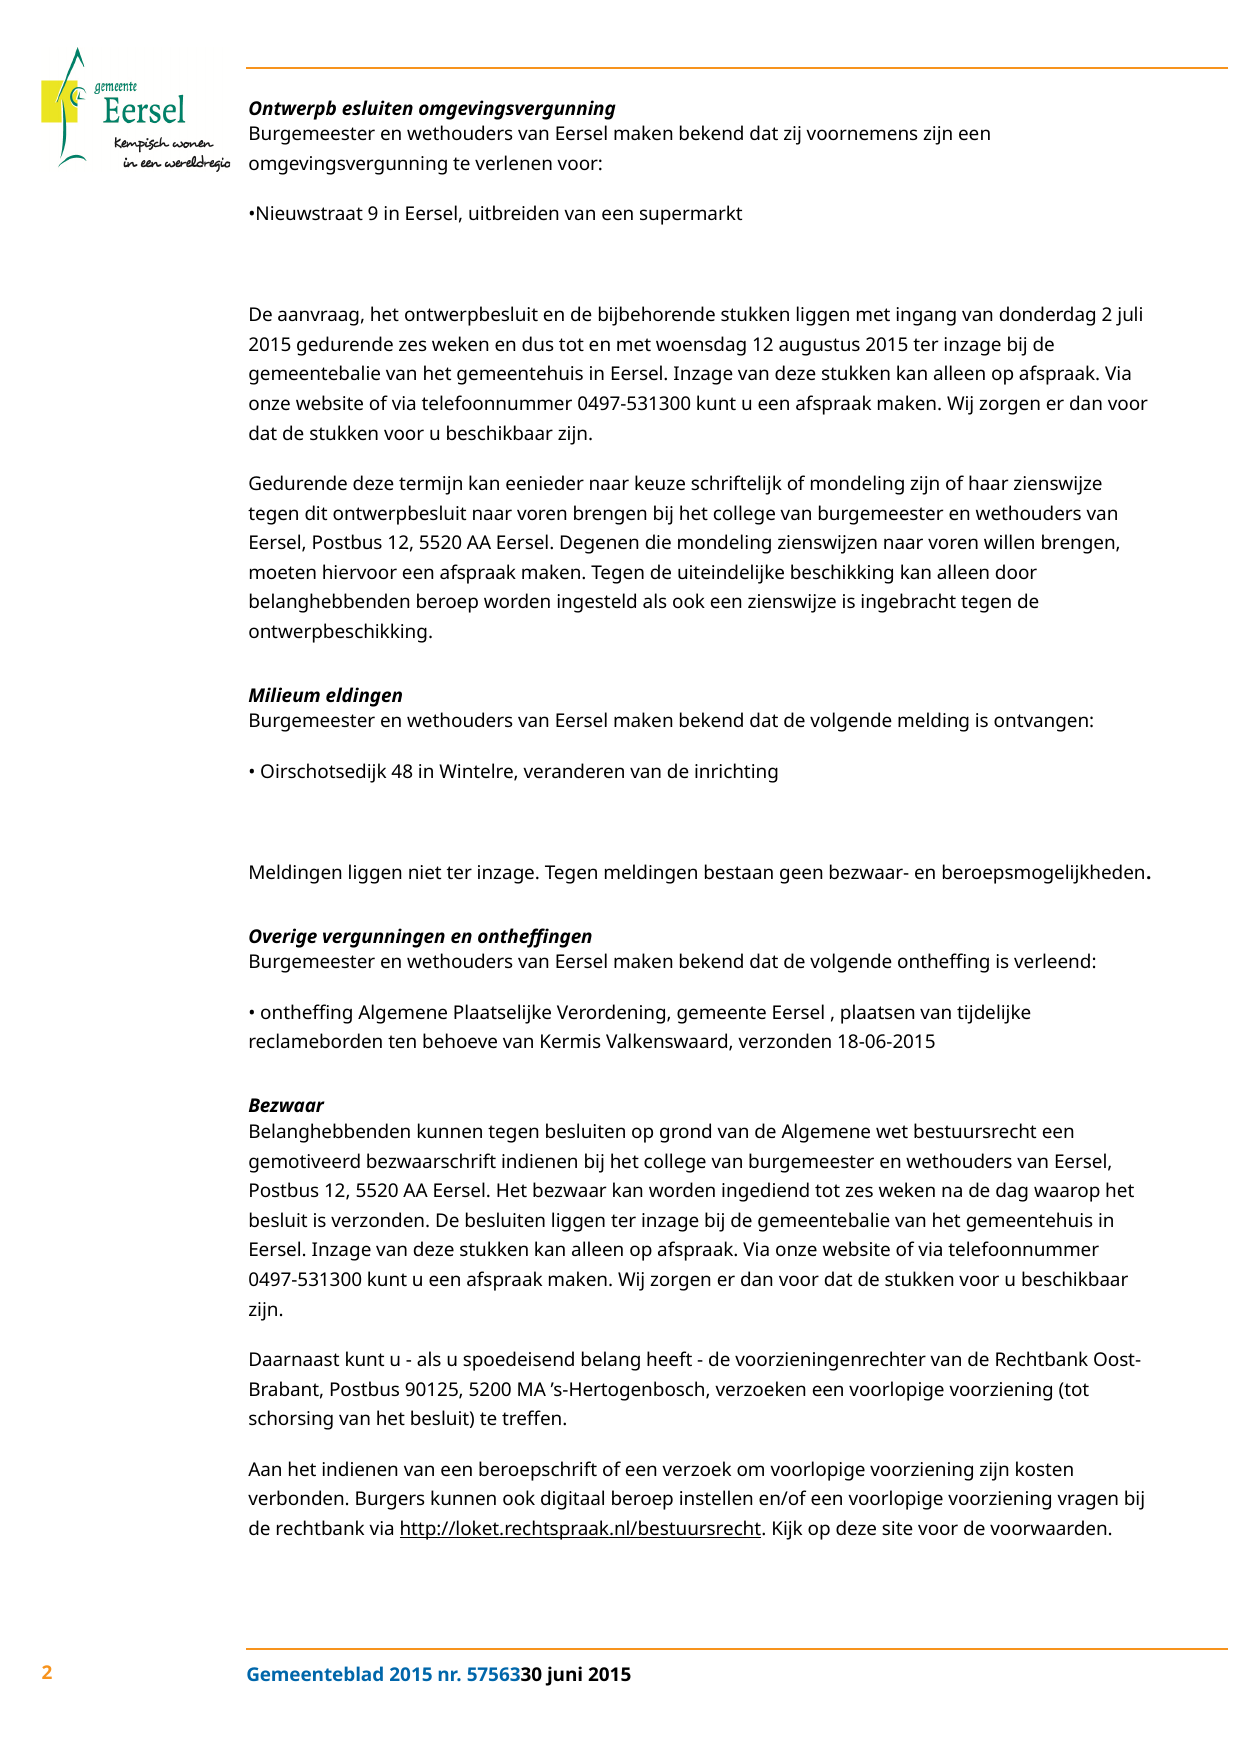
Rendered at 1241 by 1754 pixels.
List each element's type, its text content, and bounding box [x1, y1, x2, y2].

text Burgemeester en wethouders van Eersel maken bekend dat de volgende ontheffing is verleend: [248, 949, 1152, 974]
text •Nieuwstraat 9 in Eersel, uitbreiden van een supermarkt [248, 201, 1152, 226]
text Aan het indienen van een beroepschrift of een verzoek om voorlopige voorziening zijn kosten verbonden. Burgers kunnen ook digitaal beroep instellen en/of een voorlopige voorziening vragen bij de rechtbank via http://loket.rechtspraak.nl/bestuursrecht. Kijk op deze site voor de voorwaarden. [248, 1456, 1152, 1541]
text Burgemeester en wethouders van Eersel maken bekend dat zij voornemens zijn een omgevingsvergunning te verlenen voor: [248, 121, 1152, 176]
text Gedurende deze termijn kan eenieder naar keuze schriftelijk of mondeling zijn of haar zienswijze tegen dit ontwerpbesluit naar voren brengen bij het college van burgemeester en wethouders van Eersel, Postbus 12, 5520 AA Eersel. Degenen die mondeling zienswijzen naar voren willen brengen, moeten hiervoor een afspraak maken. Tegen de uiteindelijke beschikking kan alleen door belanghebbenden beroep worden ingesteld als ook een zienswijze is ingebracht tegen de ontwerpbeschikking. [248, 470, 1152, 644]
text Burgemeester en wethouders van Eersel maken bekend dat de volgende melding is ontvangen: [248, 708, 1152, 733]
text Bezwaar [248, 1093, 1152, 1118]
picture [41, 47, 231, 172]
text De aanvraag, het ontwerpbesluit en de bijbehorende stukken liggen met ingang van donderdag 2 juli 2015 gedurende zes weken en dus tot en met woensdag 12 augustus 2015 ter inzage bij de gemeentebalie van het gemeentehuis in Eersel. Inzage van deze stukken kan alleen op afspraak. Via onze website of via telefoonnummer 0497-531300 kunt u een afspraak maken. Wij zorgen er dan voor dat de stukken voor u beschikbaar zijn. [248, 301, 1152, 445]
text Daarnaast kunt u - als u spoedeisend belang heeft - de voorzieningenrechter van de Rechtbank Oost-Brabant, Postbus 90125, 5200 MA ’s-Hertogenbosch, verzoeken een voorlopige voorziening (tot schorsing van het besluit) te treffen. [248, 1346, 1152, 1431]
text Ontwerpb esluiten omgevingsvergunning [248, 95, 1152, 121]
text Overige vergunningen en ontheffingen [248, 923, 1152, 949]
text • Oirschotsedijk 48 in Wintelre, veranderen van de inrichting [248, 758, 1152, 784]
text • ontheffing Algemene Plaatselijke Verordening, gemeente Eersel , plaatsen van tijdelijke reclameborden ten behoeve van Kermis Valkenswaard, verzonden 18-06-2015 [248, 999, 1152, 1054]
text Belanghebbenden kunnen tegen besluiten op grond van de Algemene wet bestuursrecht een gemotiveerd bezwaarschrift indienen bij het college van burgemeester en wethouders van Eersel, Postbus 12, 5520 AA Eersel. Het bezwaar kan worden ingediend tot zes weken na de dag waarop het besluit is verzonden. De besluiten liggen ter inzage bij de gemeentebalie van het gemeentehuis in Eersel. Inzage van deze stukken kan alleen op afspraak. Via onze website of via telefoonnummer 0497-531300 kunt u een afspraak maken. Wij zorgen er dan voor dat de stukken voor u beschikbaar zijn. [248, 1118, 1152, 1322]
text Meldingen liggen niet ter inzage. Tegen meldingen bestaan geen bezwaar- en beroepsmogelijkheden. [248, 859, 1152, 885]
text Milieum eldingen [248, 682, 1152, 708]
